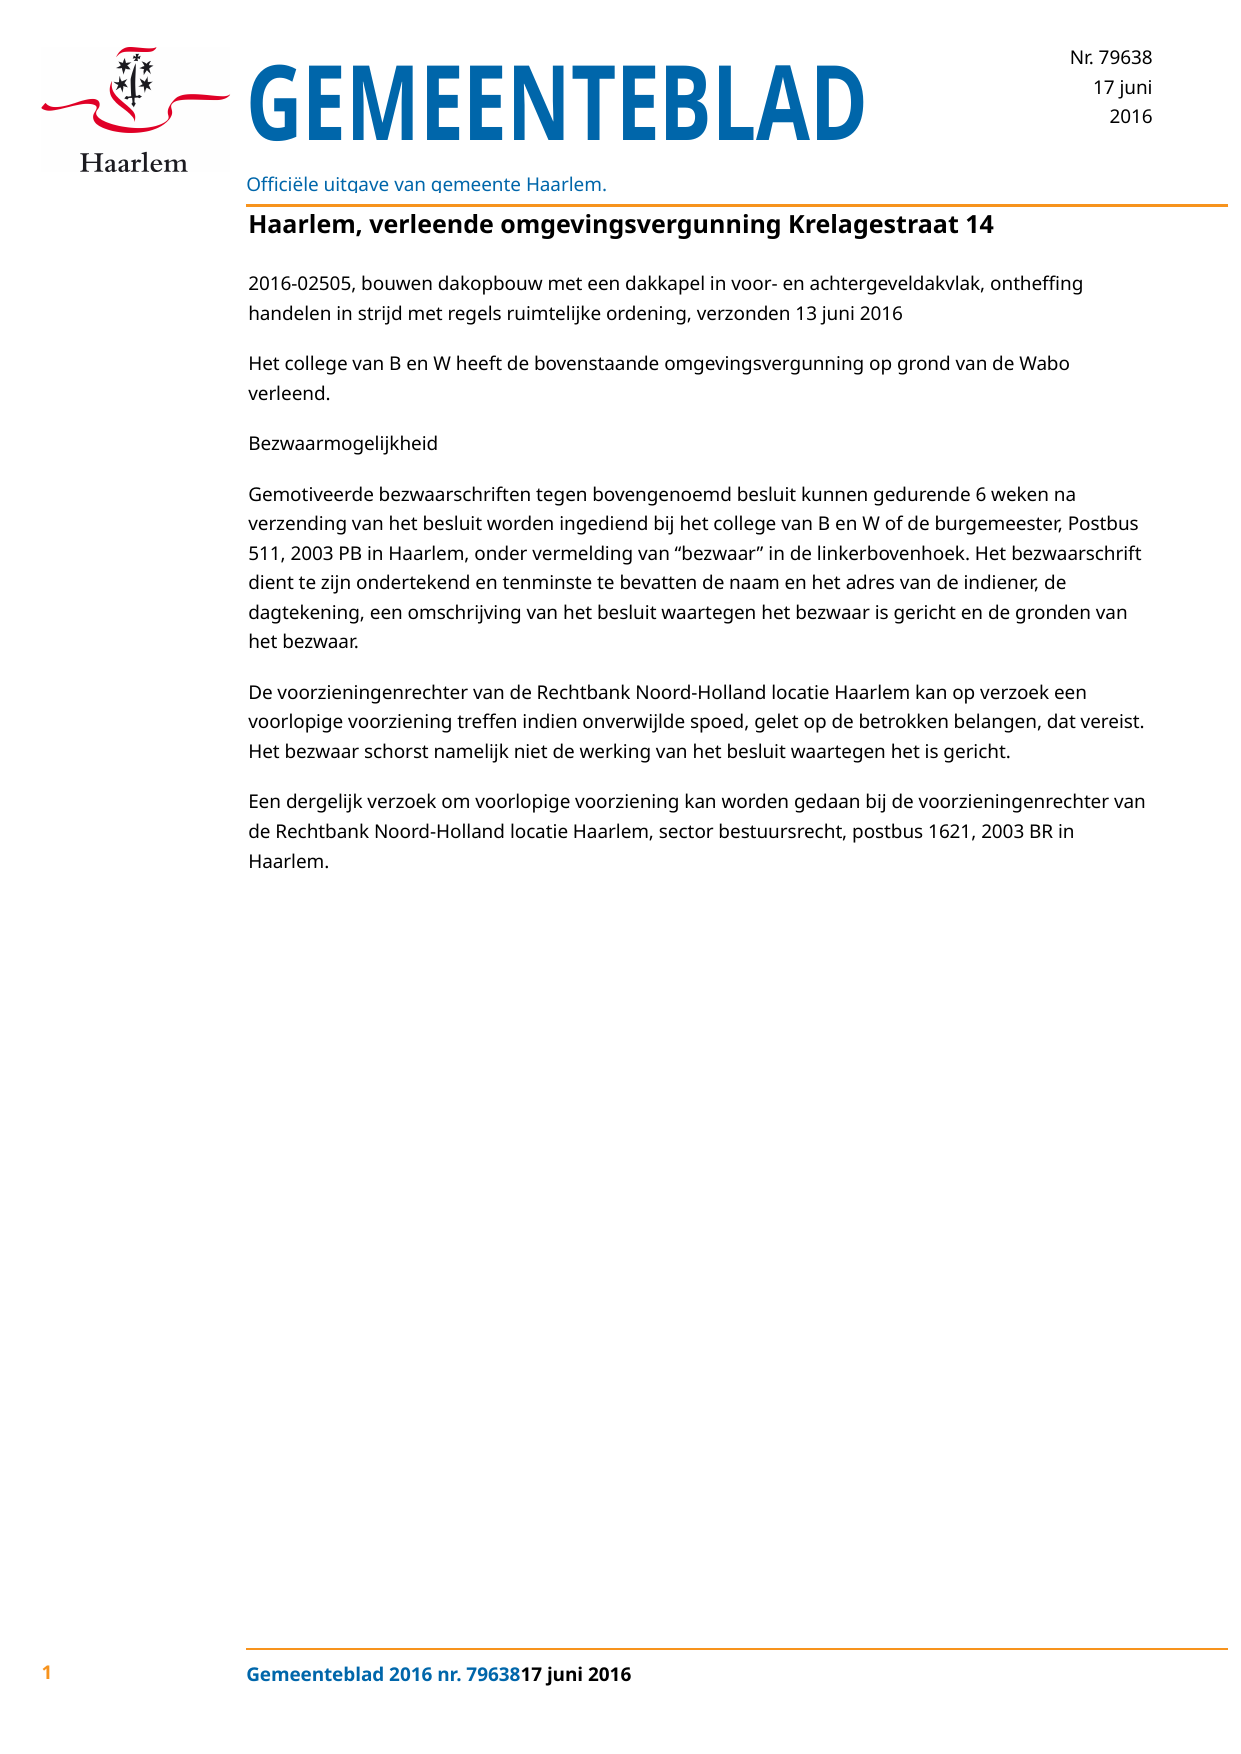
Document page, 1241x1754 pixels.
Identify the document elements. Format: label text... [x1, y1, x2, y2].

picture [41, 47, 231, 172]
text Gemotiveerde bezwaarschriften tegen bovengenoemd besluit kunnen gedurende 6 weken na verzending van het besluit worden ingediend bij het college van B en W of de burgemeester, Postbus 511, 2003 PB in Haarlem, onder vermelding van “bezwaar” in de linkerbovenhoek. Het bezwaarschrift dient te zijn ondertekend en tenminste te bevatten de naam en het adres van de indiener, de dagtekening, een omschrijving van het besluit waartegen het bezwaar is gericht en de gronden van het bezwaar. [248, 481, 1152, 654]
text Bezwaarmogelijkheid [248, 430, 1152, 456]
text Haarlem, verleende omgevingsvergunning Krelagestraat 14 [248, 207, 1152, 241]
text Een dergelijk verzoek om voorlopige voorziening kan worden gedaan bij de voorzieningenrechter van de Rechtbank Noord-Holland locatie Haarlem, sector bestuursrecht, postbus 1621, 2003 BR in Haarlem. [248, 789, 1152, 873]
text 2016-02505, bouwen dakopbouw met een dakkapel in voor- en achtergeveldakvlak, ontheffing handelen in strijd met regels ruimtelijke ordening, verzonden 13 juni 2016 [248, 270, 1152, 326]
text Het college van B en W heeft de bovenstaande omgevingsvergunning op grond van de Wabo verleend. [248, 350, 1152, 406]
text De voorzieningenrechter van de Rechtbank Noord-Holland locatie Haarlem kan op verzoek een voorlopige voorziening treffen indien onverwijlde spoed, gelet op de betrokken belangen, dat vereist. Het bezwaar schorst namelijk niet de werking van het besluit waartegen het is gericht. [248, 679, 1152, 764]
